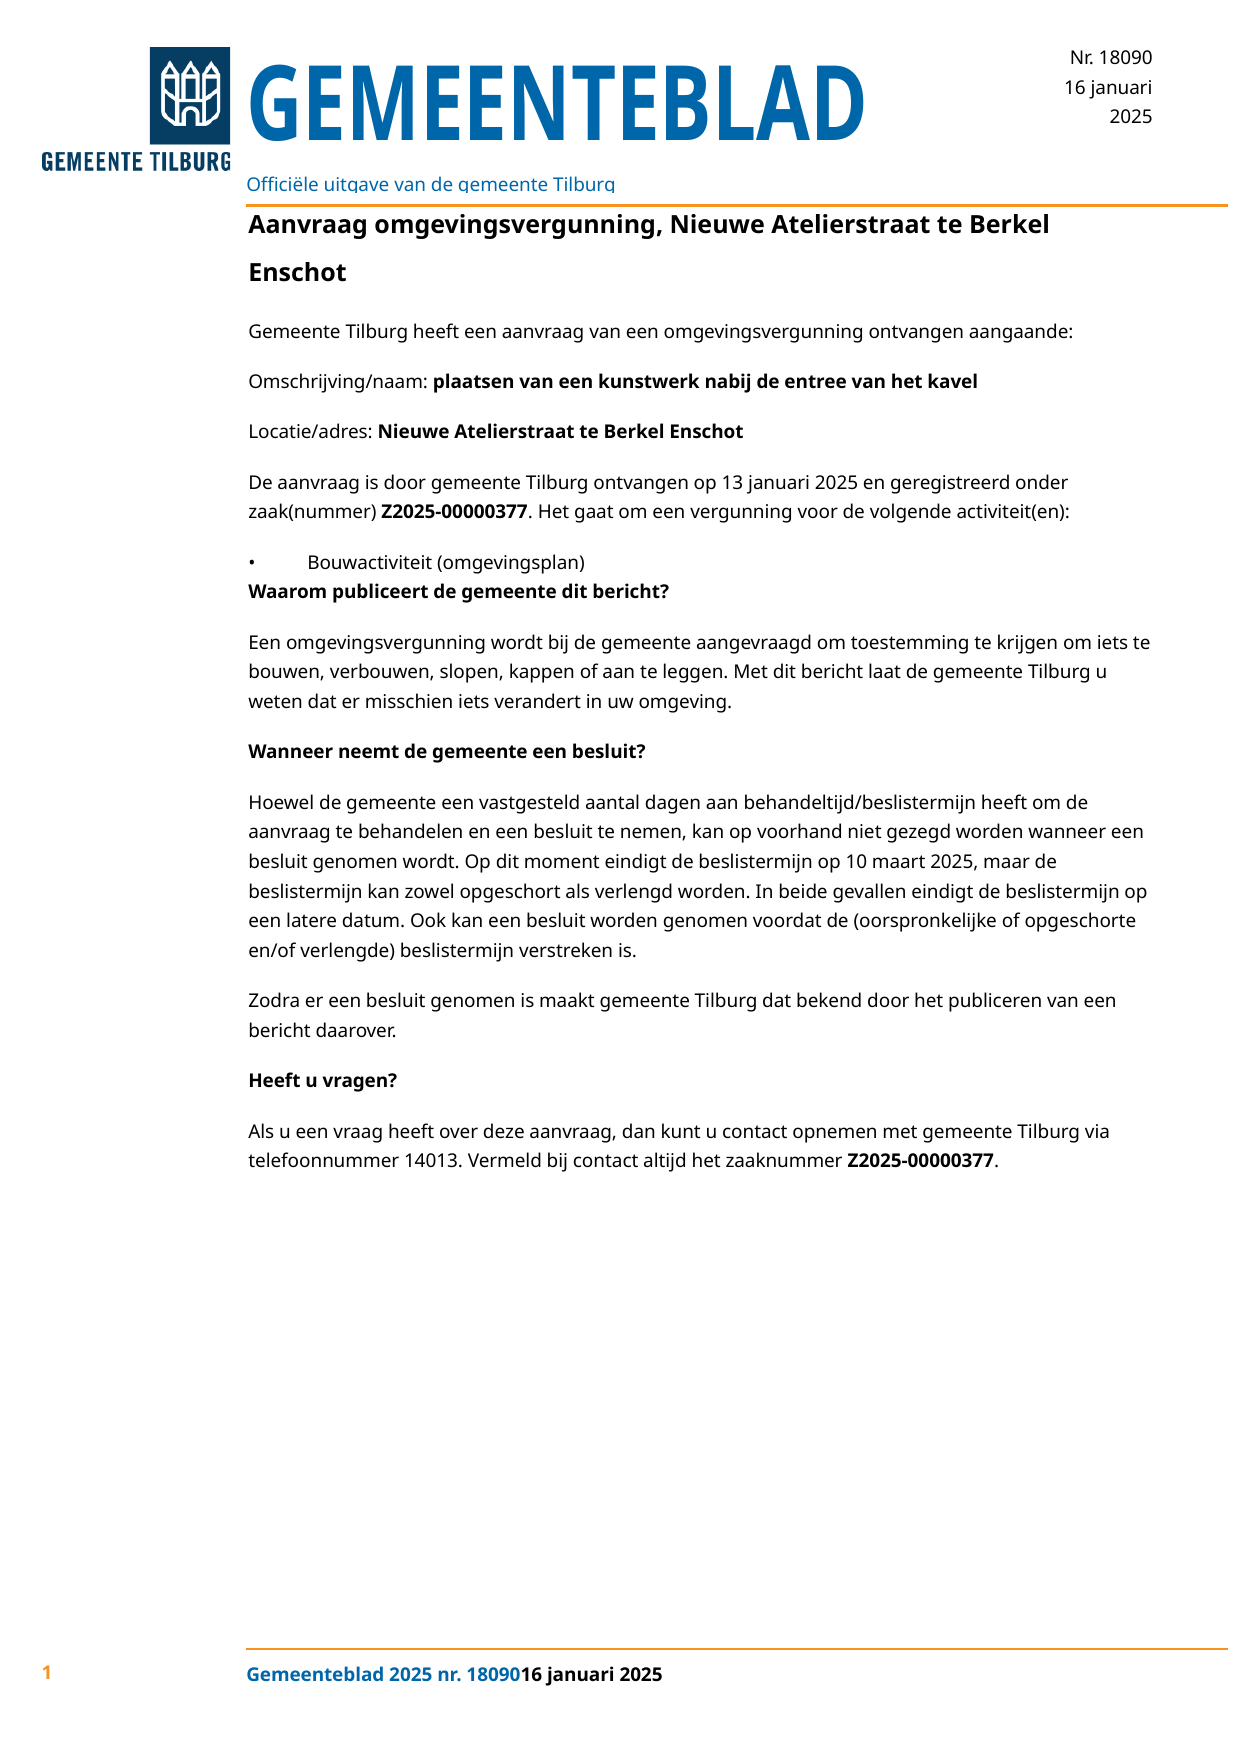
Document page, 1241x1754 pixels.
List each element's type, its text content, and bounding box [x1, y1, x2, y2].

text Locatie/adres: Nieuwe Atelierstraat te Berkel Enschot [248, 419, 1152, 444]
text De aanvraag is door gemeente Tilburg ontvangen op 13 januari 2025 en geregistreerd onder zaak(nummer) Z2025-00000377. Het gaat om een vergunning voor de volgende activiteit(en): [248, 469, 1152, 524]
text Wanneer neemt de gemeente een besluit? [248, 739, 1152, 764]
text Aanvraag omgevingsvergunning, Nieuwe Atelierstraat te Berkel Enschot [248, 207, 1152, 288]
text Omschrijving/naam: plaatsen van een kunstwerk nabij de entree van het kavel [248, 368, 1152, 394]
text Een omgevingsvergunning wordt bij de gemeente aangevraagd om toestemming te krijgen om iets te bouwen, verbouwen, slopen, kappen of aan te leggen. Met dit bericht laat de gemeente Tilburg u weten dat er misschien iets verandert in uw omgeving. [248, 629, 1152, 714]
text Gemeente Tilburg heeft een aanvraag van een omgevingsvergunning ontvangen aangaande: [248, 318, 1152, 344]
list Bouwactiviteit (omgevingsplan) [248, 549, 1152, 575]
text Als u een vraag heeft over deze aanvraag, dan kunt u contact opnemen met gemeente Tilburg via telefoonnummer 14013. Vermeld bij contact altijd het zaaknummer Z2025-00000377. [248, 1118, 1152, 1173]
text Hoewel de gemeente een vastgesteld aantal dagen aan behandeltijd/beslistermijn heeft om de aanvraag te behandelen en een besluit te nemen, kan op voorhand niet gezegd worden wanneer een besluit genomen wordt. Op dit moment eindigt de beslistermijn op 10 maart 2025, maar de beslistermijn kan zowel opgeschort als verlengd worden. In beide gevallen eindigt de beslistermijn op een latere datum. Ook kan een besluit worden genomen voordat de (oorspronkelijke of opgeschorte en/of verlengde) beslistermijn verstreken is. [248, 789, 1152, 963]
text Zodra er een besluit genomen is maakt gemeente Tilburg dat bekend door het publiceren van een bericht daarover. [248, 987, 1152, 1043]
text Waarom publiceert de gemeente dit bericht? [248, 579, 1152, 604]
text Heeft u vragen? [248, 1067, 1152, 1093]
picture [41, 47, 231, 172]
